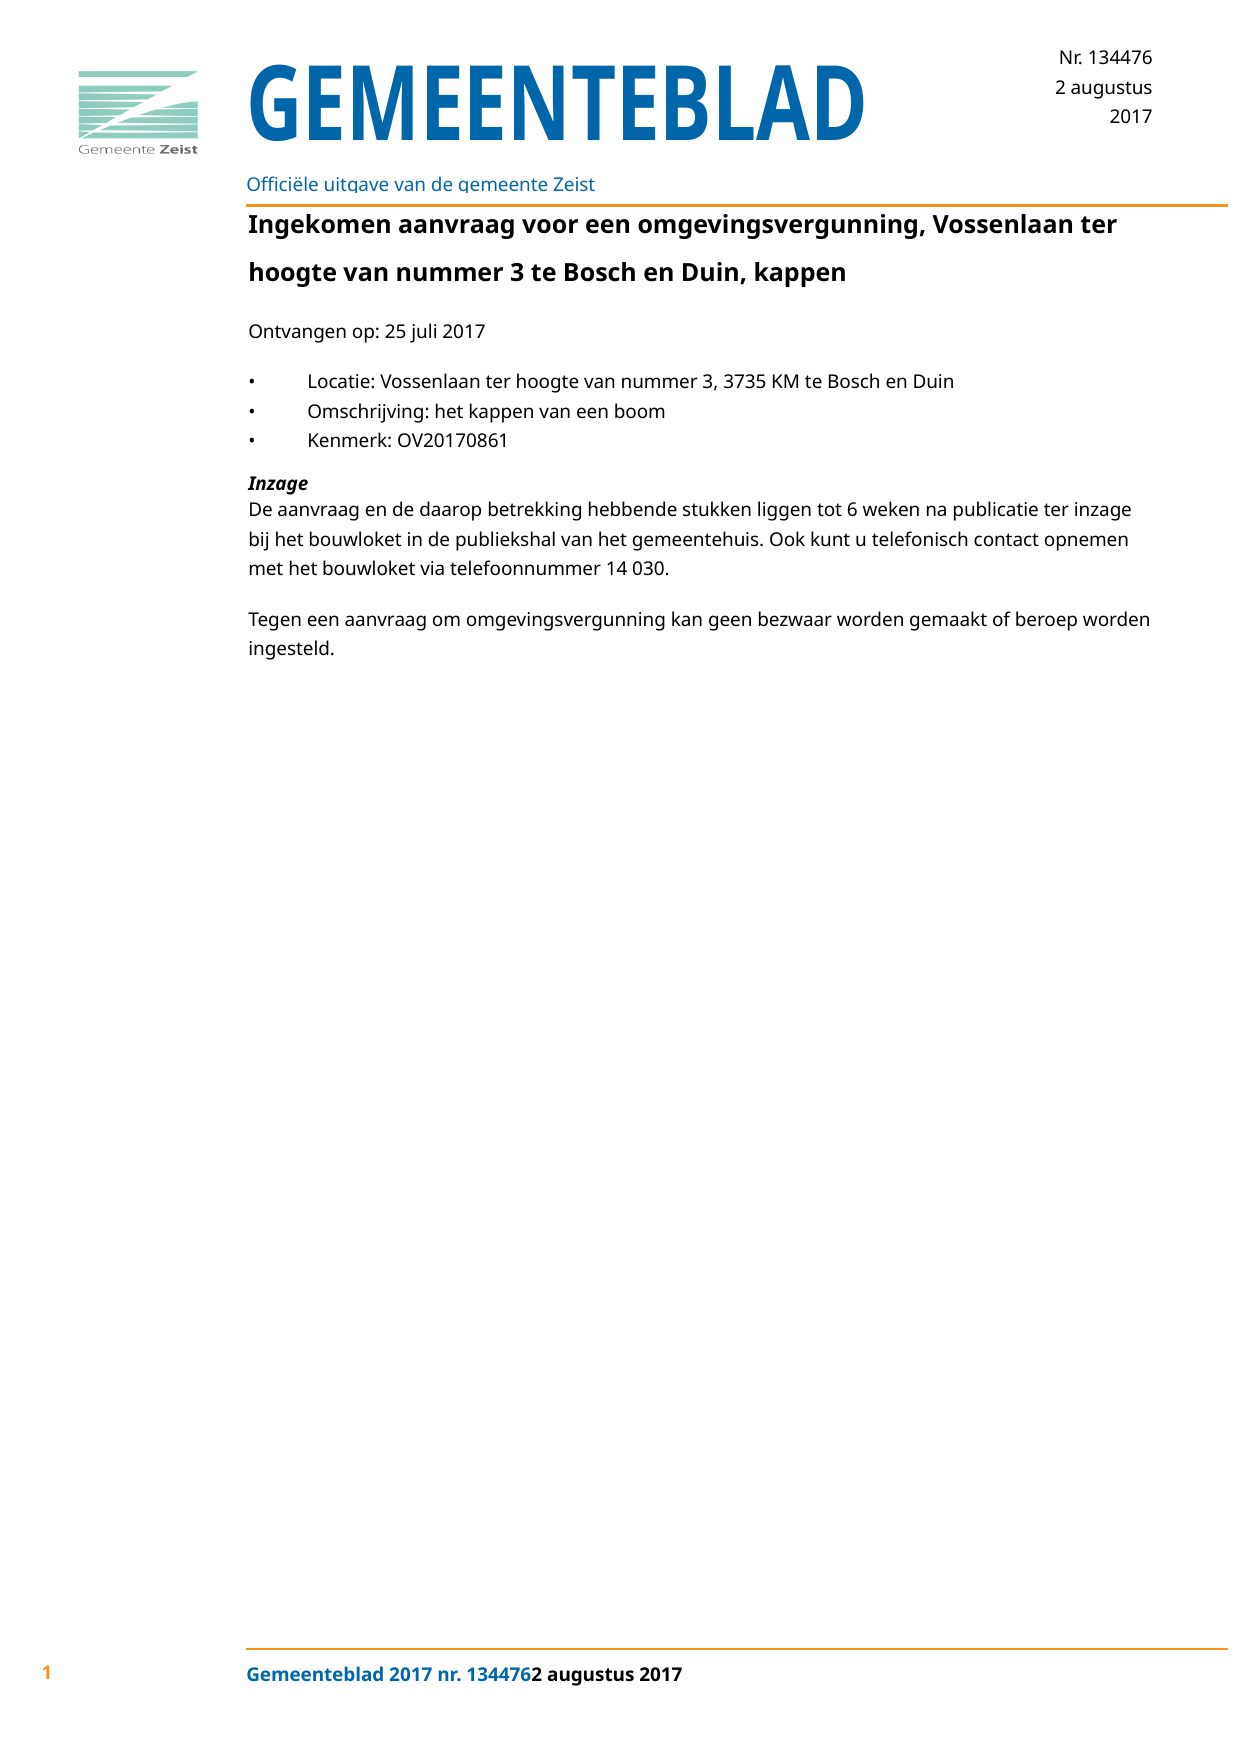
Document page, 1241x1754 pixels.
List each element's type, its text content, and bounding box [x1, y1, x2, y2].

text Ingekomen aanvraag voor een omgevingsvergunning, Vossenlaan ter hoogte van nummer 3 te Bosch en Duin, kappen [248, 207, 1152, 288]
text De aanvraag en de daarop betrekking hebbende stukken liggen tot 6 weken na publicatie ter inzage bij het bouwloket in de publiekshal van het gemeentehuis. Ook kunt u telefonisch contact opnemen met het bouwloket via telefoonnummer 14 030. [248, 496, 1152, 581]
list Locatie: Vossenlaan ter hoogte van nummer 3, 3735 KM te Bosch en Duin [248, 368, 1152, 394]
text Ontvangen op: 25 juli 2017 [248, 318, 1152, 344]
list Omschrijving: het kappen van een boom [248, 398, 1152, 424]
text Tegen een aanvraag om omgevingsvergunning kan geen bezwaar worden gemaakt of beroep worden ingesteld. [248, 606, 1152, 661]
text Inzage [248, 471, 1152, 496]
picture [41, 47, 231, 172]
list Kenmerk: OV20170861 [248, 427, 1152, 453]
